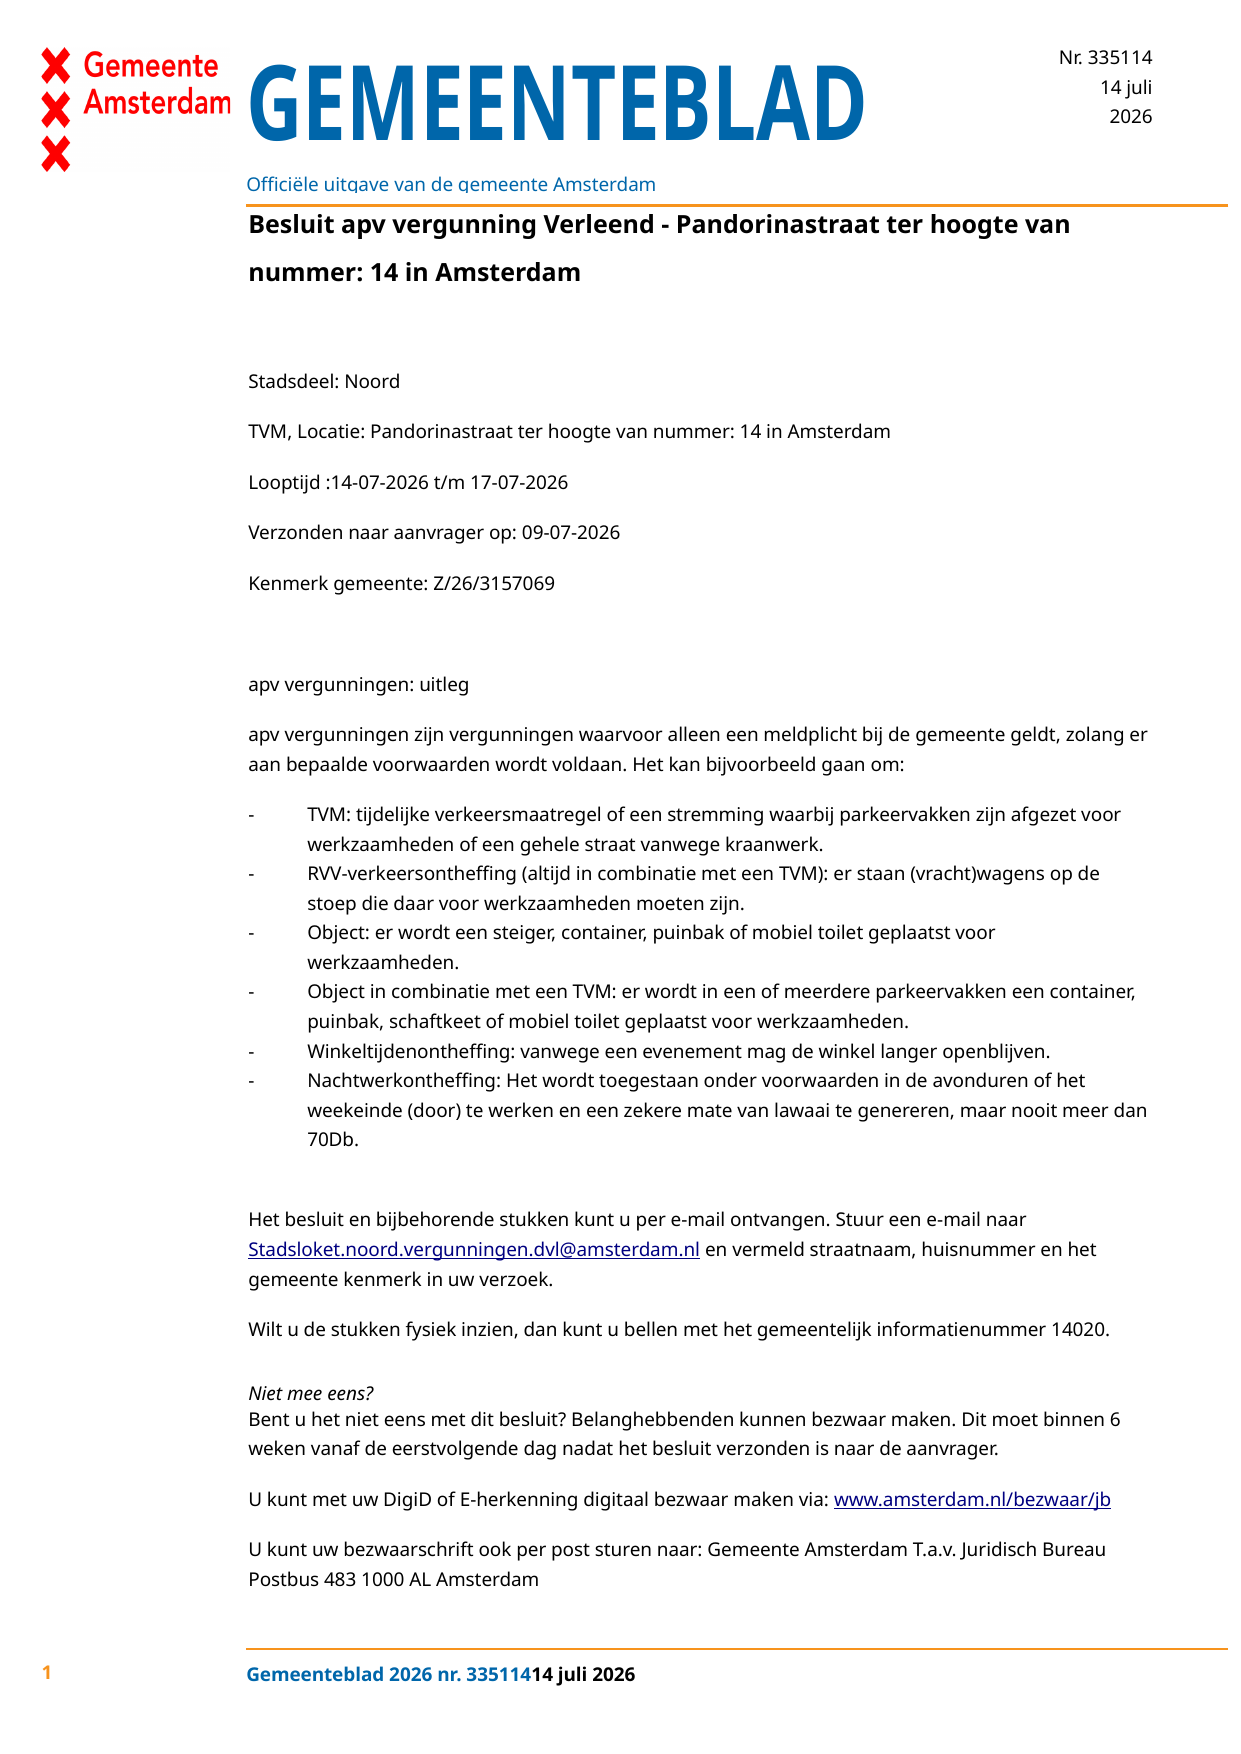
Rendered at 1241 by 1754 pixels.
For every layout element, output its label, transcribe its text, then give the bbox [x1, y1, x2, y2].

text apv vergunningen: uitleg [248, 671, 1152, 697]
list Object in combinatie met een TVM: er wordt in een of meerdere parkeervakken een container, puinbak, schaftkeet of mobiel toilet geplaatst voor werkzaamheden. [248, 979, 1152, 1034]
text Wilt u de stukken fysiek inzien, dan kunt u bellen met het gemeentelijk informatienummer 14020. [248, 1316, 1152, 1342]
text U kunt uw bezwaarschrift ook per post sturen naar: Gemeente Amsterdam T.a.v. Juridisch Bureau Postbus 483 1000 AL Amsterdam [248, 1536, 1152, 1592]
list Winkeltijdenontheffing: vanwege een evenement mag de winkel langer openblijven. [248, 1038, 1152, 1064]
text Besluit apv vergunning Verleend - Pandorinastraat ter hoogte van nummer: 14 in Amsterdam [248, 207, 1152, 288]
text U kunt met uw DigiD of E-herkenning digitaal bezwaar maken via: www.amsterdam.nl/bezwaar/jb [248, 1486, 1152, 1512]
text TVM, Locatie: Pandorinastraat ter hoogte van nummer: 14 in Amsterdam [248, 419, 1152, 444]
text Verzonden naar aanvrager op: 09-07-2026 [248, 519, 1152, 545]
picture [41, 47, 231, 172]
text apv vergunningen zijn vergunningen waarvoor alleen een meldplicht bij de gemeente geldt, zolang er aan bepaalde voorwaarden wordt voldaan. Het kan bijvoorbeeld gaan om: [248, 721, 1152, 777]
text Bent u het niet eens met dit besluit? Belanghebbenden kunnen bezwaar maken. Dit moet binnen 6 weken vanaf de eerstvolgende dag nadat het besluit verzonden is naar de aanvrager. [248, 1406, 1152, 1461]
list TVM: tijdelijke verkeersmaatregel of een stremming waarbij parkeervakken zijn afgezet voor werkzaamheden of een gehele straat vanwege kraanwerk. [248, 801, 1152, 857]
list RVV-verkeersontheffing (altijd in combinatie met een TVM): er staan (vracht)wagens op de stoep die daar voor werkzaamheden moeten zijn. [248, 860, 1152, 916]
text Kenmerk gemeente: Z/26/3157069 [248, 570, 1152, 596]
text Het besluit en bijbehorende stukken kunt u per e-mail ontvangen. Stuur een e-mail naar Stadsloket.noord.vergunningen.dvl@amsterdam.nl en vermeld straatnaam, huisnummer en het gemeente kenmerk in uw verzoek. [248, 1207, 1152, 1292]
list Nachtwerkontheffing: Het wordt toegestaan onder voorwaarden in de avonduren of het weekeinde (door) te werken en een zekere mate van lawaai te genereren, maar nooit meer dan 70Db. [248, 1067, 1152, 1152]
list Object: er wordt een steiger, container, puinbak of mobiel toilet geplaatst voor werkzaamheden. [248, 919, 1152, 975]
text Stadsdeel: Noord [248, 368, 1152, 394]
text Niet mee eens? [248, 1380, 1152, 1406]
text Looptijd :14-07-2026 t/m 17-07-2026 [248, 469, 1152, 495]
